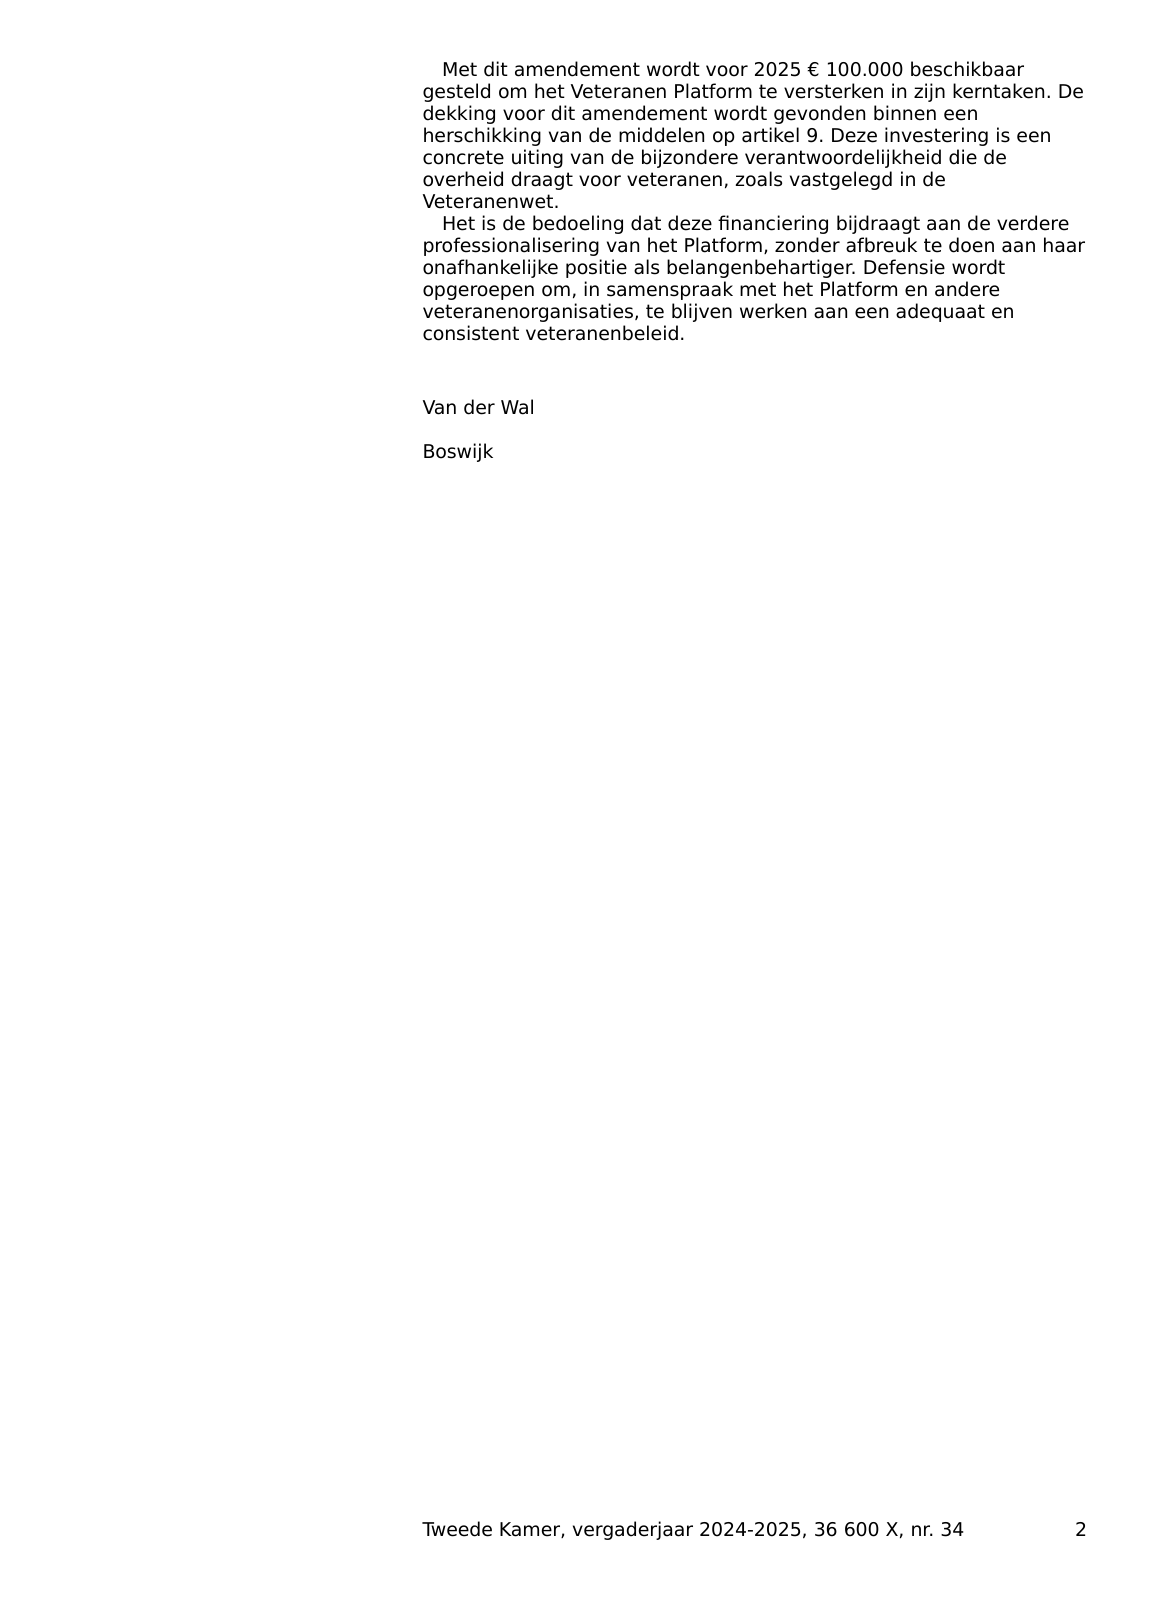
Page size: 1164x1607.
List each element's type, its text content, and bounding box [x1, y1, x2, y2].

text Van der Wal Boswijk [422, 375, 1087, 463]
text Het is de bedoeling dat deze financiering bijdraagt aan de verdere professionalisering van het Platform, zonder afbreuk te doen aan haar onafhankelijke positie als belangenbehartiger. Defensie wordt opgeroepen om, in samenspraak met het Platform en andere veteranenorganisaties, te blijven werken aan een adequaat en consistent veteranenbeleid. [422, 213, 1087, 345]
text Met dit amendement wordt voor 2025 € 100.000 beschikbaar gesteld om het Veteranen Platform te versterken in zijn kerntaken. De dekking voor dit amendement wordt gevonden binnen een herschikking van de middelen op artikel 9. Deze investering is een concrete uiting van de bijzondere verantwoordelijkheid die de overheid draagt voor veteranen, zoals vastgelegd in de Veteranenwet. [422, 59, 1087, 213]
